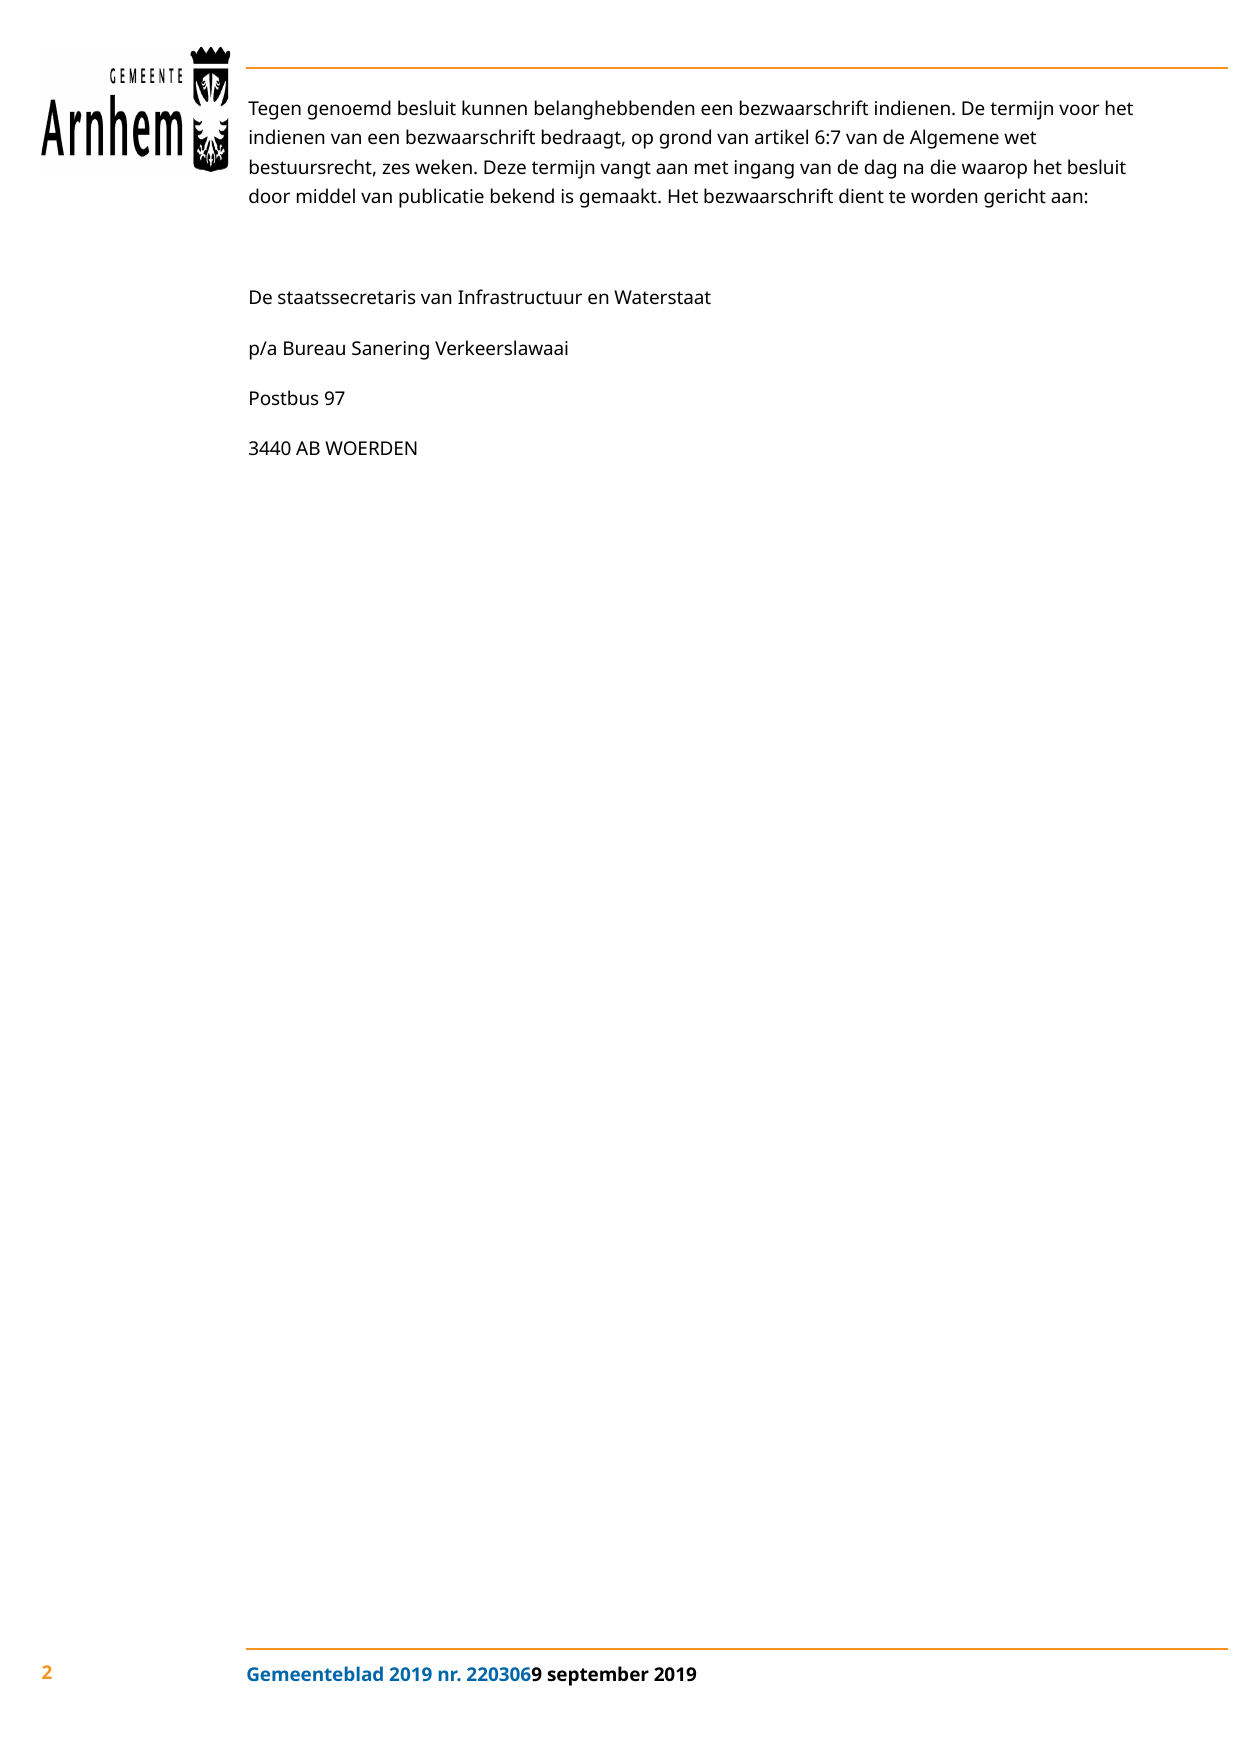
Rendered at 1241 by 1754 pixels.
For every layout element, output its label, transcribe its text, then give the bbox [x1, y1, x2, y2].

text p/a Bureau Sanering Verkeerslawaai [248, 335, 1152, 361]
text De staatssecretaris van Infrastructuur en Waterstaat [248, 284, 1152, 310]
text Postbus 97 [248, 385, 1152, 411]
picture [41, 47, 231, 172]
text Tegen genoemd besluit kunnen belanghebbenden een bezwaarschrift indienen. De termijn voor het indienen van een bezwaarschrift bedraagt, op grond van artikel 6:7 van de Algemene wet bestuursrecht, zes weken. Deze termijn vangt aan met ingang van de dag na die waarop het besluit door middel van publicatie bekend is gemaakt. Het bezwaarschrift dient te worden gericht aan: [248, 95, 1152, 209]
text 3440 AB WOERDEN [248, 436, 1152, 461]
